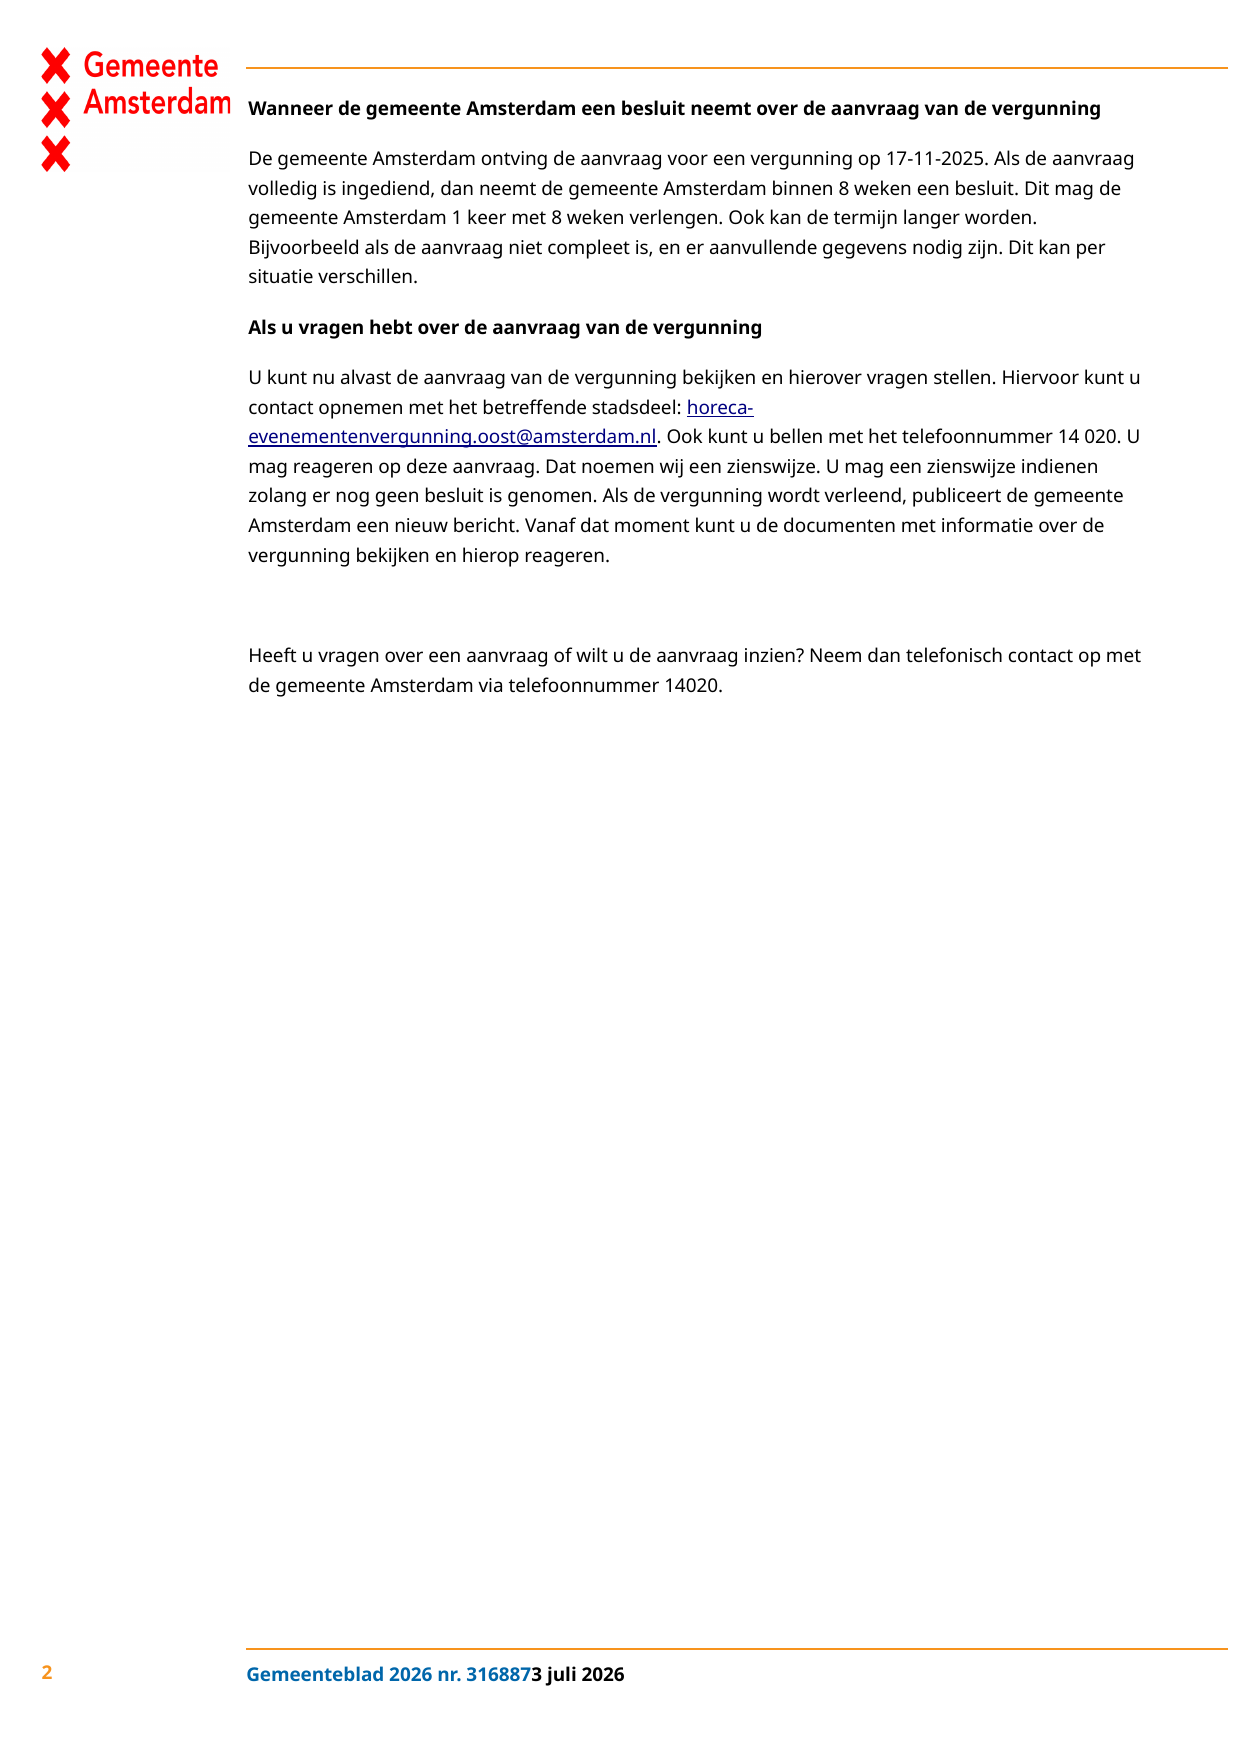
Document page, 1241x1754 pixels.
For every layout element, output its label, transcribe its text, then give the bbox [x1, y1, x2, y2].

text Heeft u vragen over een aanvraag of wilt u de aanvraag inzien? Neem dan telefonisch contact op met de gemeente Amsterdam via telefoonnummer 14020. [248, 643, 1152, 698]
text Wanneer de gemeente Amsterdam een besluit neemt over de aanvraag van de vergunning [248, 95, 1152, 121]
picture [41, 47, 231, 172]
text De gemeente Amsterdam ontving de aanvraag voor een vergunning op 17-11-2025. Als de aanvraag volledig is ingediend, dan neemt de gemeente Amsterdam binnen 8 weken een besluit. Dit mag de gemeente Amsterdam 1 keer met 8 weken verlengen. Ook kan de termijn langer worden. Bijvoorbeeld als de aanvraag niet compleet is, en er aanvullende gegevens nodig zijn. Dit kan per situatie verschillen. [248, 145, 1152, 289]
text U kunt nu alvast de aanvraag van de vergunning bekijken en hierover vragen stellen. Hiervoor kunt u contact opnemen met het betreffende stadsdeel: horeca-evenementenvergunning.oost@amsterdam.nl. Ook kunt u bellen met het telefoonnummer 14 020. U mag reageren op deze aanvraag. Dat noemen wij een zienswijze. U mag een zienswijze indienen zolang er nog geen besluit is genomen. Als de vergunning wordt verleend, publiceert de gemeente Amsterdam een nieuw bericht. Vanaf dat moment kunt u de documenten met informatie over de vergunning bekijken en hierop reageren. [248, 364, 1152, 568]
text Als u vragen hebt over de aanvraag van de vergunning [248, 314, 1152, 340]
